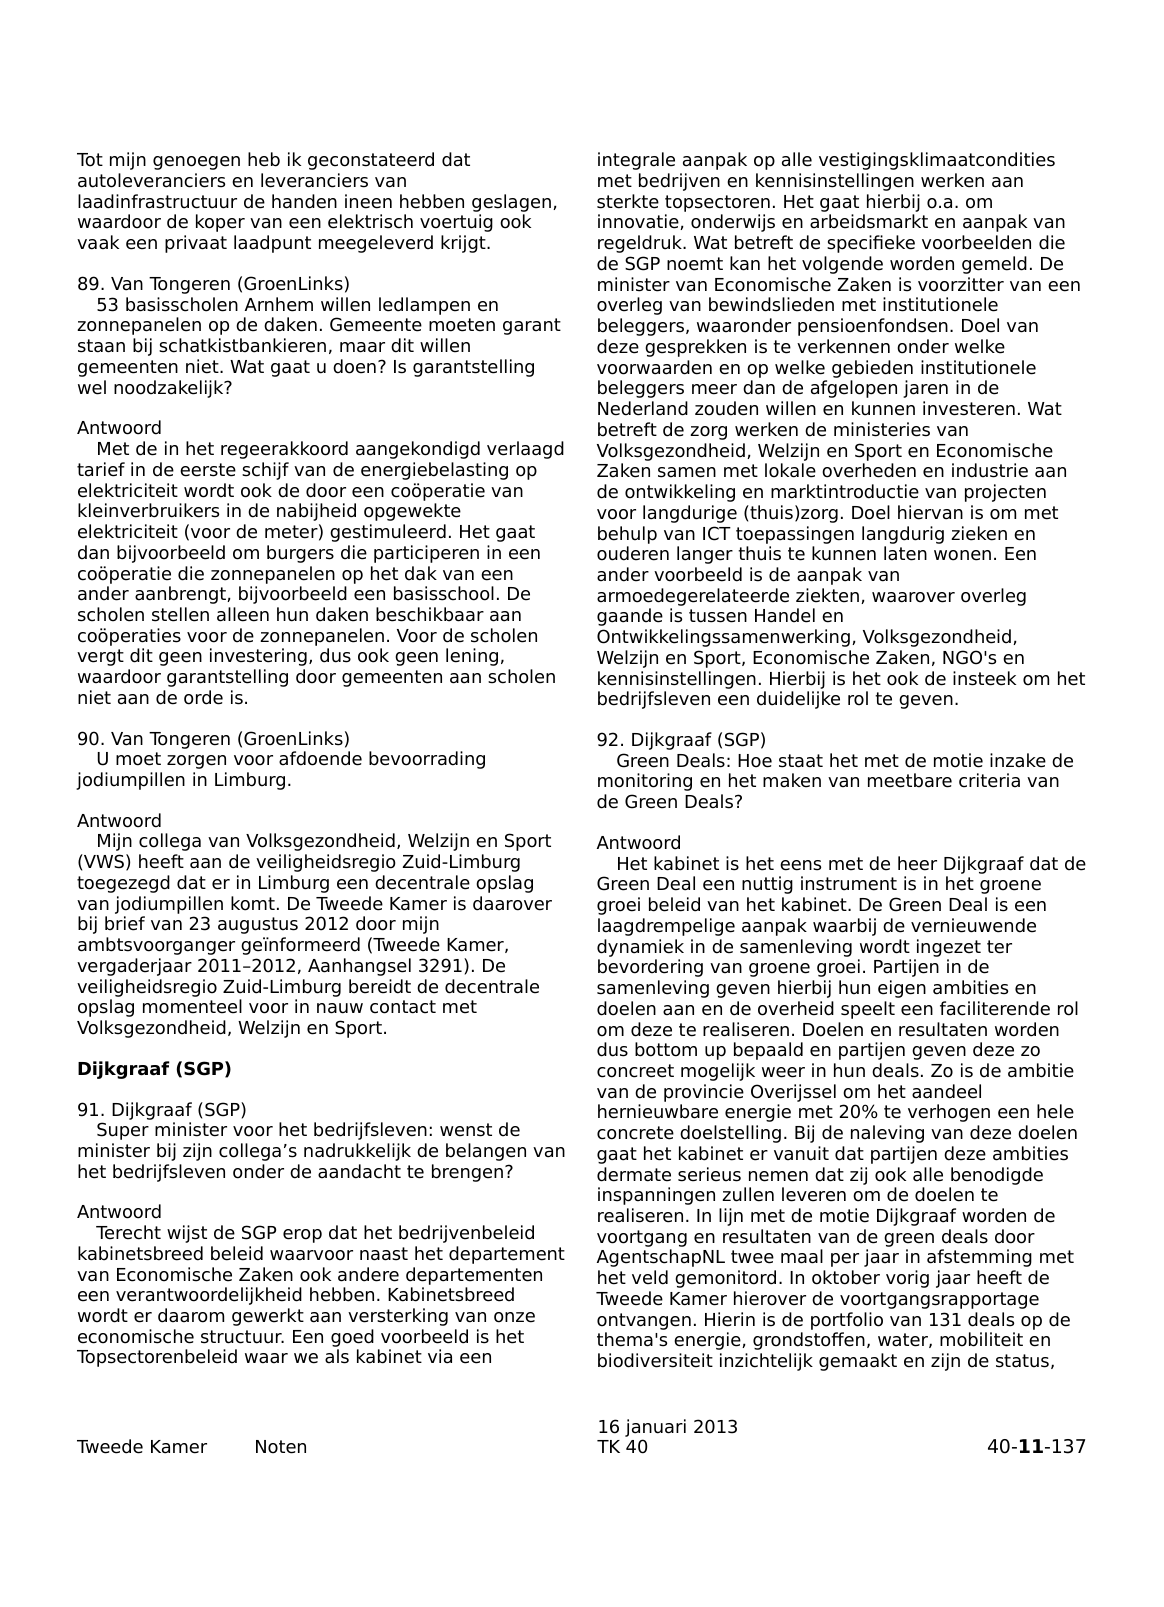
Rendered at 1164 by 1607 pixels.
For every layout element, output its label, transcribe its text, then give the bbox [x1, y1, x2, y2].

text 91. Dijkgraaf (SGP) [77, 1099, 567, 1120]
text Het kabinet is het eens met de heer Dijkgraaf dat de Green Deal een nuttig instrument is in het groene groei beleid van het kabinet. De Green Deal is een laagdrempelige aanpak waarbij de vernieuwende dynamiek in de samenleving wordt ingezet ter bevordering van groene groei. Partijen in de samenleving geven hierbij hun eigen ambities en doelen aan en de overheid speelt een faciliterende rol om deze te realiseren. Doelen en resultaten worden dus bottom up bepaald en partijen geven deze zo concreet mogelijk weer in hun deals. Zo is de ambitie van de provincie Overijssel om het aandeel hernieuwbare energie met 20% te verhogen een hele concrete doelstelling. Bij de naleving van deze doelen gaat het kabinet er vanuit dat partijen deze ambities dermate serieus nemen dat zij ook alle benodigde inspanningen zullen leveren om de doelen te realiseren. In lijn met de motie Dijkgraaf worden de voortgang en resultaten van de green deals door AgentschapNL twee maal per jaar in afstemming met het veld gemonitord. In oktober vorig jaar heeft de Tweede Kamer hierover de voortgangsrapportage ontvangen. Hierin is de portfolio van 131 deals op de thema's energie, grondstoffen, water, mobiliteit en biodiversiteit inzichtelijk gemaakt en zijn de status, [596, 853, 1087, 1372]
text Antwoord [77, 1202, 567, 1223]
text Antwoord [77, 418, 567, 439]
text Terecht wijst de SGP erop dat het bedrijvenbeleid kabinetsbreed beleid waarvoor naast het departement van Economische Zaken ook andere departementen een verantwoordelijkheid hebben. Kabinetsbreed wordt er daarom gewerkt aan versterking van onze economische structuur. Een goed voorbeeld is het Topsectorenbeleid waar we als kabinet via een [77, 1223, 567, 1368]
text 90. Van Tongeren (GroenLinks) [77, 728, 567, 749]
text Tot mijn genoegen heb ik geconstateerd dat autoleveranciers en leveranciers van laadinfrastructuur de handen ineen hebben geslagen, waardoor de koper van een elektrisch voertuig ook vaak een privaat laadpunt meegeleverd krijgt. [77, 150, 567, 254]
text Super minister voor het bedrijfsleven: wenst de minister bij zijn collega’s nadrukkelijk de belangen van het bedrijfsleven onder de aandacht te brengen? [77, 1120, 567, 1182]
text 53 basisscholen Arnhem willen ledlampen en zonnepanelen op de daken. Gemeente moeten garant staan bij schatkistbankieren, maar dit willen gemeenten niet. Wat gaat u doen? Is garantstelling wel noodzakelijk? [77, 294, 567, 398]
text integrale aanpak op alle vestigingsklimaatcondities met bedrijven en kennisinstellingen werken aan sterkte topsectoren. Het gaat hierbij o.a. om innovatie, onderwijs en arbeidsmarkt en aanpak van regeldruk. Wat betreft de specifieke voorbeelden die de SGP noemt kan het volgende worden gemeld. De minister van Economische Zaken is voorzitter van een overleg van bewindslieden met institutionele beleggers, waaronder pensioenfondsen. Doel van deze gesprekken is te verkennen onder welke voorwaarden en op welke gebieden institutionele beleggers meer dan de afgelopen jaren in de Nederland zouden willen en kunnen investeren. Wat betreft de zorg werken de ministeries van Volksgezondheid, Welzijn en Sport en Economische Zaken samen met lokale overheden en industrie aan de ontwikkeling en marktintroductie van projecten voor langdurige (thuis)zorg. Doel hiervan is om met behulp van ICT toepassingen langdurig zieken en ouderen langer thuis te kunnen laten wonen. Een ander voorbeeld is de aanpak van armoedegerelateerde ziekten, waarover overleg gaande is tussen Handel en Ontwikkelingssamenwerking, Volksgezondheid, Welzijn en Sport, Economische Zaken, NGO's en kennisinstellingen. Hierbij is het ook de insteek om het bedrijfsleven een duidelijke rol te geven. [596, 150, 1087, 710]
text Mijn collega van Volksgezondheid, Welzijn en Sport (VWS) heeft aan de veiligheidsregio Zuid-Limburg toegezegd dat er in Limburg een decentrale opslag van jodiumpillen komt. De Tweede Kamer is daarover bij brief van 23 augustus 2012 door mijn ambtsvoorganger geïnformeerd (Tweede Kamer, vergaderjaar 2011–2012, Aanhangsel 3291). De veiligheidsregio Zuid-Limburg bereidt de decentrale opslag momenteel voor in nauw contact met Volksgezondheid, Welzijn en Sport. [77, 831, 567, 1039]
text 92. Dijkgraaf (SGP) [596, 730, 1087, 751]
text Green Deals: Hoe staat het met de motie inzake de monitoring en het maken van meetbare criteria van de Green Deals? [596, 751, 1087, 813]
text Met de in het regeerakkoord aangekondigd verlaagd tarief in de eerste schijf van de energiebelasting op elektriciteit wordt ook de door een coöperatie van kleinverbruikers in de nabijheid opgewekte elektriciteit (voor de meter) gestimuleerd. Het gaat dan bijvoorbeeld om burgers die participeren in een coöperatie die zonnepanelen op het dak van een ander aanbrengt, bijvoorbeeld een basisschool. De scholen stellen alleen hun daken beschikbaar aan coöperaties voor de zonnepanelen. Voor de scholen vergt dit geen investering, dus ook geen lening, waardoor garantstelling door gemeenten aan scholen niet aan de orde is. [77, 439, 567, 708]
text 89. Van Tongeren (GroenLinks) [77, 274, 567, 294]
text Dijkgraaf (SGP) [77, 1059, 567, 1079]
text Antwoord [77, 811, 567, 831]
text U moet zorgen voor afdoende bevoorrading jodiumpillen in Limburg. [77, 749, 567, 791]
text Antwoord [596, 833, 1087, 853]
